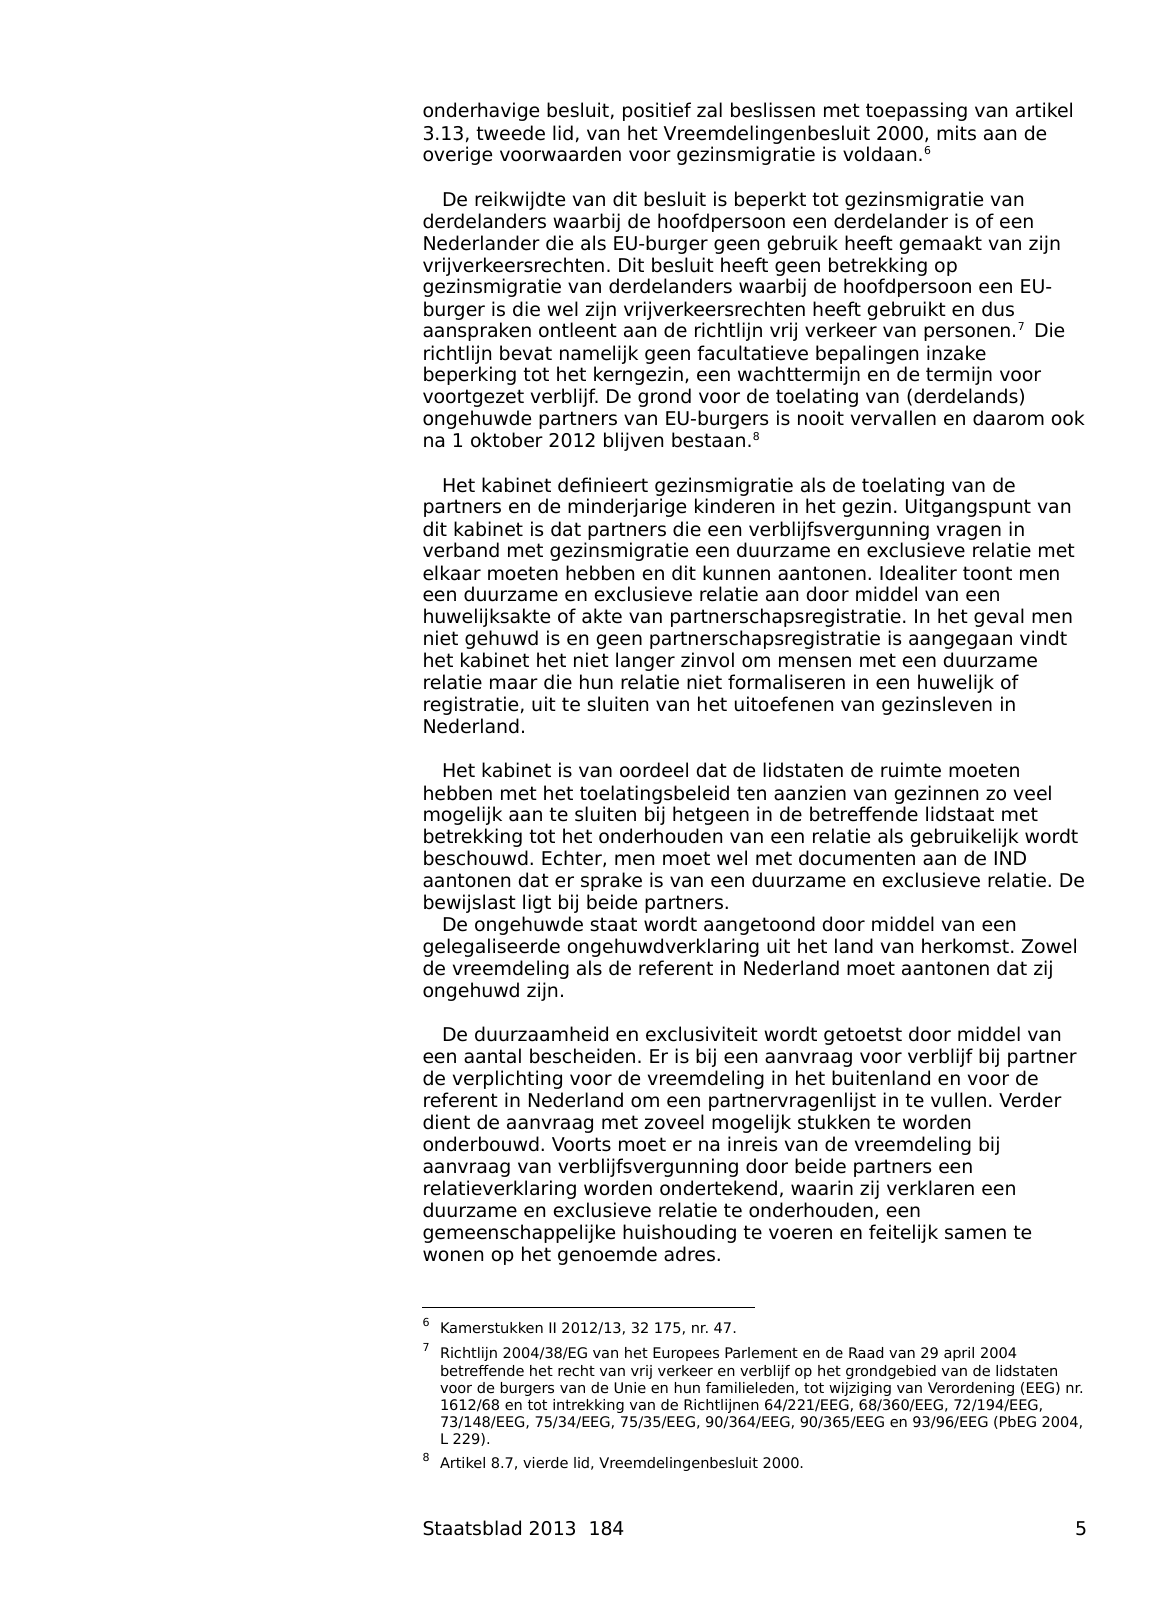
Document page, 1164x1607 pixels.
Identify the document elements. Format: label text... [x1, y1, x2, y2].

text Richtlijn 2004/38/EG van het Europees Parlement en de Raad van 29 april 2004 betreffende het recht van vrij verkeer en verblijf op het grondgebied van de lidstaten voor de burgers van de Unie en hun familieleden, tot wijziging van Verordening (EEG) nr. 1612/68 en tot intrekking van de Richtlijnen 64/221/EEG, 68/360/EEG, 72/194/EEG, 73/148/EEG, 75/34/EEG, 75/35/EEG, 90/364/EEG, 90/365/EEG en 93/96/EEG (PbEG 2004, L 229). [422, 1341, 1087, 1448]
text Het kabinet definieert gezinsmigratie als de toelating van de partners en de minderjarige kinderen in het gezin. Uitgangspunt van dit kabinet is dat partners die een verblijfsvergunning vragen in verband met gezinsmigratie een duurzame en exclusieve relatie met elkaar moeten hebben en dit kunnen aantonen. Idealiter toont men een duurzame en exclusieve relatie aan door middel van een huwelijksakte of akte van partnerschapsregistratie. In het geval men niet gehuwd is en geen partnerschapsregistratie is aangegaan vindt het kabinet het niet langer zinvol om mensen met een duurzame relatie maar die hun relatie niet formaliseren in een huwelijk of registratie, uit te sluiten van het uitoefenen van gezinsleven in Nederland. [422, 474, 1087, 738]
text Het kabinet is van oordeel dat de lidstaten de ruimte moeten hebben met het toelatingsbeleid ten aanzien van gezinnen zo veel mogelijk aan te sluiten bij hetgeen in de betreffende lidstaat met betrekking tot het onderhouden van een relatie als gebruikelijk wordt beschouwd. Echter, men moet wel met documenten aan de IND aantonen dat er sprake is van een duurzame en exclusieve relatie. De bewijslast ligt bij beide partners. [422, 760, 1087, 914]
text De duurzaamheid en exclusiviteit wordt getoetst door middel van een aantal bescheiden. Er is bij een aanvraag voor verblijf bij partner de verplichting voor de vreemdeling in het buitenland en voor de referent in Nederland om een partnervragenlijst in te vullen. Verder dient de aanvraag met zoveel mogelijk stukken te worden onderbouwd. Voorts moet er na inreis van de vreemdeling bij aanvraag van verblijfsvergunning door beide partners een relatieverklaring worden ondertekend, waarin zij verklaren een duurzame en exclusieve relatie te onderhouden, een gemeenschappelijke huishouding te voeren en feitelijk samen te wonen op het genoemde adres. [422, 1024, 1087, 1266]
text De reikwijdte van dit besluit is beperkt tot gezinsmigratie van derdelanders waarbij de hoofdpersoon een derdelander is of een Nederlander die als EU-burger geen gebruik heeft gemaakt van zijn vrijverkeersrechten. Dit besluit heeft geen betrekking op gezinsmigratie van derdelanders waarbij de hoofdpersoon een EU-burger is die wel zijn vrijverkeersrechten heeft gebruikt en dus aanspraken ontleent aan de richtlijn vrij verkeer van personen. Die richtlijn bevat namelijk geen facultatieve bepalingen inzake beperking tot het kerngezin, een wachttermijn en de termijn voor voortgezet verblijf. De grond voor de toelating van (derdelands) ongehuwde partners van EU-burgers is nooit vervallen en daarom ook na 1 oktober 2012 blijven bestaan. [422, 188, 1087, 452]
text onderhavige besluit, positief zal beslissen met toepassing van artikel 3.13, tweede lid, van het Vreemdelingenbesluit 2000, mits aan de overige voorwaarden voor gezinsmigratie is voldaan. [422, 100, 1087, 166]
text Artikel 8.7, vierde lid, Vreemdelingenbesluit 2000. [422, 1451, 1087, 1473]
text De ongehuwde staat wordt aangetoond door middel van een gelegaliseerde ongehuwdverklaring uit het land van herkomst. Zowel de vreemdeling als de referent in Nederland moet aantonen dat zij ongehuwd zijn. [422, 914, 1087, 1002]
text Kamerstukken II 2012/13, 32 175, nr. 47. [422, 1316, 1087, 1338]
